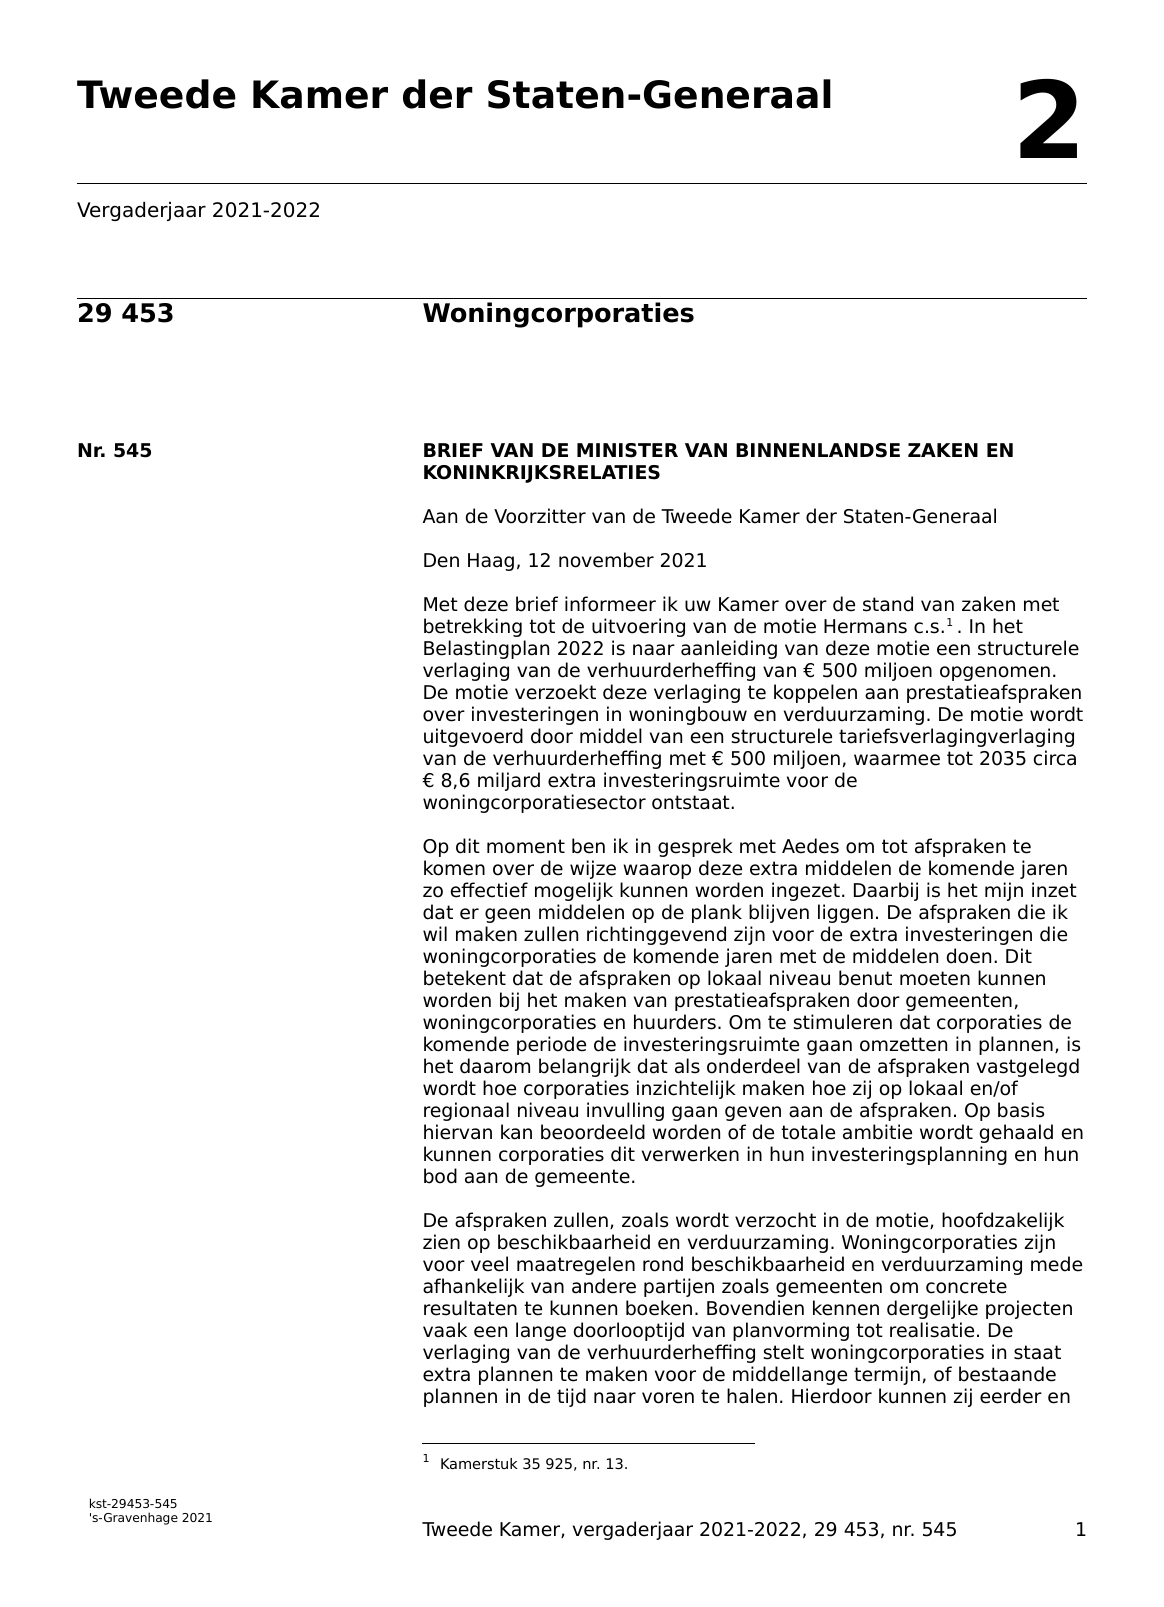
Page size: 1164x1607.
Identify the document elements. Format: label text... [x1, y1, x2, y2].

table_header Tweede Kamer der Staten-Generaal [77, 59, 886, 183]
table_cell Vergaderjaar 2021-2022 [77, 184, 1087, 298]
subtitle 29 453 Woningcorporaties [77, 299, 1087, 329]
text Den Haag, 12 november 2021 [422, 550, 1087, 572]
table_header 2 [886, 59, 1087, 183]
text Aan de Voorzitter van de Tweede Kamer der Staten-Generaal [422, 506, 1087, 528]
text De afspraken zullen, zoals wordt verzocht in de motie, hoofdzakelijk zien op beschikbaarheid en verduurzaming. Woningcorporaties zijn voor veel maatregelen rond beschikbaarheid en verduurzaming mede afhankelijk van andere partijen zoals gemeenten om concrete resultaten te kunnen boeken. Bovendien kennen dergelijke projecten vaak een lange doorlooptijd van planvorming tot realisatie. De verlaging van de verhuurderheffing stelt woningcorporaties in staat extra plannen te maken voor de middellange termijn, of bestaande plannen in de tijd naar voren te halen. Hierdoor kunnen zij eerder en [422, 1210, 1087, 1408]
text 's-Gravenhage 2021 [88, 1511, 323, 1525]
subtitle Nr. 545 BRIEF VAN DE MINISTER VAN BINNENLANDSE ZAKEN EN KONINKRIJKSRELATIES [77, 440, 1087, 484]
text Op dit moment ben ik in gesprek met Aedes om tot afspraken te komen over de wijze waarop deze extra middelen de komende jaren zo effectief mogelijk kunnen worden ingezet. Daarbij is het mijn inzet dat er geen middelen op de plank blijven liggen. De afspraken die ik wil maken zullen richtinggevend zijn voor de extra investeringen die woningcorporaties de komende jaren met de middelen doen. Dit betekent dat de afspraken op lokaal niveau benut moeten kunnen worden bij het maken van prestatieafspraken door gemeenten, woningcorporaties en huurders. Om te stimuleren dat corporaties de komende periode de investeringsruimte gaan omzetten in plannen, is het daarom belangrijk dat als onderdeel van de afspraken vastgelegd wordt hoe corporaties inzichtelijk maken hoe zij op lokaal en/of regionaal niveau invulling gaan geven aan de afspraken. Op basis hiervan kan beoordeeld worden of de totale ambitie wordt gehaald en kunnen corporaties dit verwerken in hun investeringsplanning en hun bod aan de gemeente. [422, 836, 1087, 1188]
text Kamerstuk 35 925, nr. 13. [422, 1452, 1087, 1474]
text Met deze brief informeer ik uw Kamer over de stand van zaken met betrekking tot de uitvoering van de motie Hermans c.s.. In het Belastingplan 2022 is naar aanleiding van deze motie een structurele verlaging van de verhuurderheffing van € 500 miljoen opgenomen. De motie verzoekt deze verlaging te koppelen aan prestatieafspraken over investeringen in woningbouw en verduurzaming. De motie wordt uitgevoerd door middel van een structurele tariefsverlagingverlaging van de verhuurderheffing met € 500 miljoen, waarmee tot 2035 circa € 8,6 miljard extra investeringsruimte voor de woningcorporatiesector ontstaat. [422, 594, 1087, 814]
text kst-29453-545 [88, 1497, 323, 1511]
